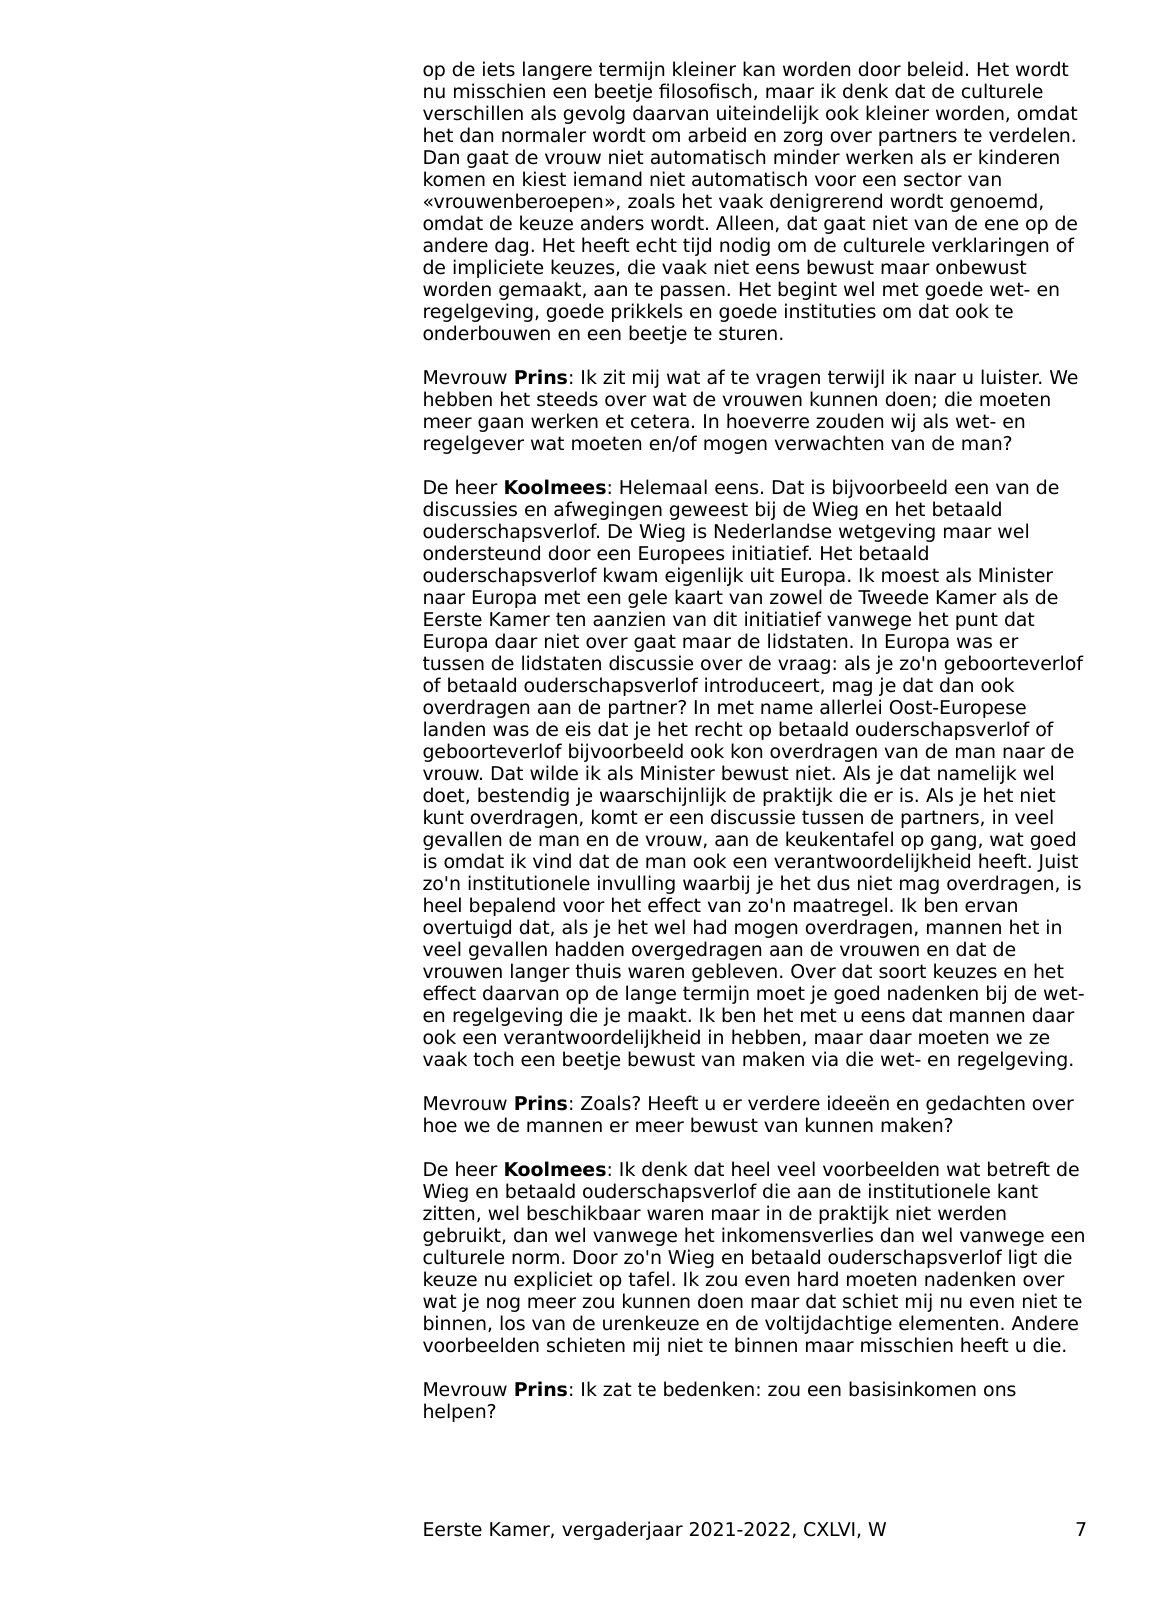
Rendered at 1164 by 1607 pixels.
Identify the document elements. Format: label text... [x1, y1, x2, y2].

text op de iets langere termijn kleiner kan worden door beleid. Het wordt nu misschien een beetje filosofisch, maar ik denk dat de culturele verschillen als gevolg daarvan uiteindelijk ook kleiner worden, omdat het dan normaler wordt om arbeid en zorg over partners te verdelen. Dan gaat de vrouw niet automatisch minder werken als er kinderen komen en kiest iemand niet automatisch voor een sector van «vrouwenberoepen», zoals het vaak denigrerend wordt genoemd, omdat de keuze anders wordt. Alleen, dat gaat niet van de ene op de andere dag. Het heeft echt tijd nodig om de culturele verklaringen of de impliciete keuzes, die vaak niet eens bewust maar onbewust worden gemaakt, aan te passen. Het begint wel met goede wet- en regelgeving, goede prikkels en goede instituties om dat ook te onderbouwen en een beetje te sturen. [422, 59, 1087, 345]
text De heer Koolmees: Ik denk dat heel veel voorbeelden wat betreft de Wieg en betaald ouderschapsverlof die aan de institutionele kant zitten, wel beschikbaar waren maar in de praktijk niet werden gebruikt, dan wel vanwege het inkomensverlies dan wel vanwege een culturele norm. Door zo'n Wieg en betaald ouderschapsverlof ligt die keuze nu expliciet op tafel. Ik zou even hard moeten nadenken over wat je nog meer zou kunnen doen maar dat schiet mij nu even niet te binnen, los van de urenkeuze en de voltijdachtige elementen. Andere voorbeelden schieten mij niet te binnen maar misschien heeft u die. [422, 1159, 1087, 1357]
text Mevrouw Prins: Ik zit mij wat af te vragen terwijl ik naar u luister. We hebben het steeds over wat de vrouwen kunnen doen; die moeten meer gaan werken et cetera. In hoeverre zouden wij als wet- en regelgever wat moeten en/of mogen verwachten van de man? [422, 367, 1087, 455]
text Mevrouw Prins: Ik zat te bedenken: zou een basisinkomen ons helpen? [422, 1379, 1087, 1423]
text De heer Koolmees: Helemaal eens. Dat is bijvoorbeeld een van de discussies en afwegingen geweest bij de Wieg en het betaald ouderschapsverlof. De Wieg is Nederlandse wetgeving maar wel ondersteund door een Europees initiatief. Het betaald ouderschapsverlof kwam eigenlijk uit Europa. Ik moest als Minister naar Europa met een gele kaart van zowel de Tweede Kamer als de Eerste Kamer ten aanzien van dit initiatief vanwege het punt dat Europa daar niet over gaat maar de lidstaten. In Europa was er tussen de lidstaten discussie over de vraag: als je zo'n geboorteverlof of betaald ouderschapsverlof introduceert, mag je dat dan ook overdragen aan de partner? In met name allerlei Oost-Europese landen was de eis dat je het recht op betaald ouderschapsverlof of geboorteverlof bijvoorbeeld ook kon overdragen van de man naar de vrouw. Dat wilde ik als Minister bewust niet. Als je dat namelijk wel doet, bestendig je waarschijnlijk de praktijk die er is. Als je het niet kunt overdragen, komt er een discussie tussen de partners, in veel gevallen de man en de vrouw, aan de keukentafel op gang, wat goed is omdat ik vind dat de man ook een verantwoordelijkheid heeft. Juist zo'n institutionele invulling waarbij je het dus niet mag overdragen, is heel bepalend voor het effect van zo'n maatregel. Ik ben ervan overtuigd dat, als je het wel had mogen overdragen, mannen het in veel gevallen hadden overgedragen aan de vrouwen en dat de vrouwen langer thuis waren gebleven. Over dat soort keuzes en het effect daarvan op de lange termijn moet je goed nadenken bij de wet- en regelgeving die je maakt. Ik ben het met u eens dat mannen daar ook een verantwoordelijkheid in hebben, maar daar moeten we ze vaak toch een beetje bewust van maken via die wet- en regelgeving. [422, 477, 1087, 1071]
text Mevrouw Prins: Zoals? Heeft u er verdere ideeën en gedachten over hoe we de mannen er meer bewust van kunnen maken? [422, 1093, 1087, 1137]
